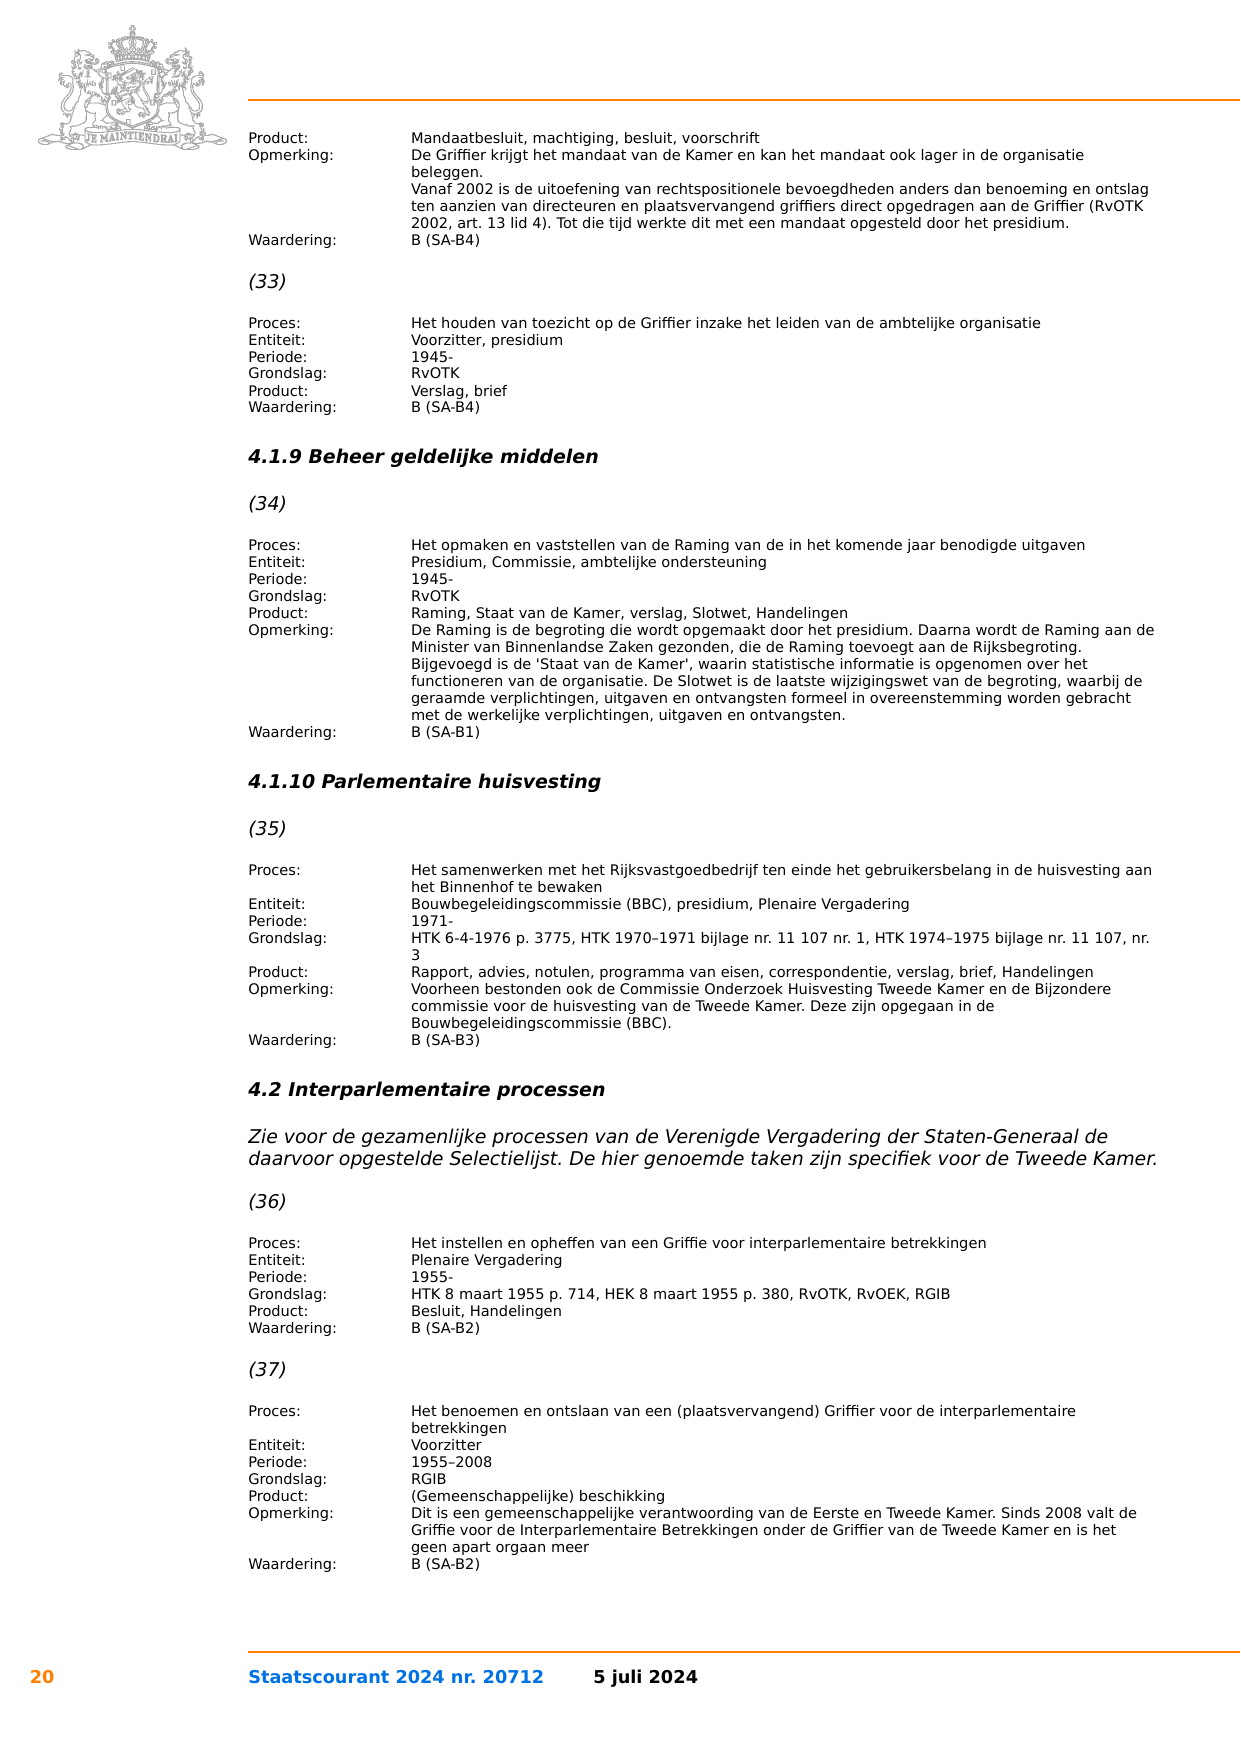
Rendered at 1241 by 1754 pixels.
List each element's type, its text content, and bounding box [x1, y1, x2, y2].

table_cell Waardering: [248, 1032, 405, 1048]
table_cell Product: [248, 964, 405, 981]
table_cell Periode: [248, 571, 405, 588]
table_cell Opmerking: [248, 1505, 405, 1556]
table_cell RvOTK [405, 588, 1163, 605]
picture [38, 25, 227, 150]
table_cell Waardering: [248, 724, 405, 741]
table_cell Waardering: [248, 1556, 405, 1573]
table_cell Entiteit: [248, 331, 405, 348]
table_cell B (SA-B4) [405, 232, 1163, 249]
table_cell HTK 6-4-1976 p. 3775, HTK 1970–1971 bijlage nr. 11 107 nr. 1, HTK 1974–1975 bijlage nr. 11 107, nr. 3 [405, 930, 1163, 964]
table_cell Product: [248, 383, 405, 399]
text (36) [248, 1191, 1163, 1213]
table_header Het samenwerken met het Rijksvastgoedbedrijf ten einde het gebruikersbelang in de huisvesting aan het Binnenhof te bewaken [405, 862, 1163, 896]
table_cell Waardering: [248, 1320, 405, 1337]
table_cell De Raming is de begroting die wordt opgemaakt door het presidium. Daarna wordt de Raming aan de Minister van Binnenlandse Zaken gezonden, die de Raming toevoegt aan de Rijksbegroting. Bijgevoegd is de 'Staat van de Kamer', waarin statistische informatie is opgenomen over het functioneren van de organisatie. De Slotwet is de laatste wijzigingswet van de begroting, waarbij de geraamde verplichtingen, uitgaven en ontvangsten formeel in overeenstemming worden gebracht met de werkelijke verplichtingen, uitgaven en ontvangsten. [405, 622, 1163, 724]
text (33) [248, 271, 1163, 293]
table_cell 1955- [405, 1269, 1163, 1286]
table_cell Opmerking: [248, 622, 405, 724]
table_header Het houden van toezicht op de Griffier inzake het leiden van de ambtelijke organisatie [405, 315, 1163, 331]
table_cell B (SA-B2) [405, 1556, 1163, 1573]
table_cell Plenaire Vergadering [405, 1252, 1163, 1269]
text (34) [248, 493, 1163, 515]
table_cell Rapport, advies, notulen, programma van eisen, correspondentie, verslag, brief, Handelingen [405, 964, 1163, 981]
table_cell HTK 8 maart 1955 p. 714, HEK 8 maart 1955 p. 380, RvOTK, RvOEK, RGIB [405, 1286, 1163, 1303]
table_cell B (SA-B1) [405, 724, 1163, 741]
table_header Proces: [248, 537, 405, 554]
text (37) [248, 1359, 1163, 1381]
table_header Het opmaken en vaststellen van de Raming van de in het komende jaar benodigde uitgaven [405, 537, 1163, 554]
text (35) [248, 818, 1163, 840]
table_cell De Griffier krijgt het mandaat van de Kamer en kan het mandaat ook lager in de organisatie beleggen. Vanaf 2002 is de uitoefening van rechtspositionele bevoegdheden anders dan benoeming en ontslag ten aanzien van directeuren en plaatsvervangend griffiers direct opgedragen aan de Griffier (RvOTK 2002, art. 13 lid 4). Tot die tijd werkte dit met een mandaat opgesteld door het presidium. [405, 147, 1163, 232]
table_header Het instellen en opheffen van een Griffie voor interparlementaire betrekkingen [405, 1235, 1163, 1252]
table_cell Mandaatbesluit, machtiging, besluit, voorschrift [405, 130, 1163, 147]
table_cell Product: [248, 130, 405, 147]
table_cell Presidium, Commissie, ambtelijke ondersteuning [405, 554, 1163, 571]
table_cell Opmerking: [248, 147, 405, 232]
table_cell Periode: [248, 1269, 405, 1286]
subtitle 4.2 Interparlementaire processen [248, 1078, 1163, 1101]
table_header Proces: [248, 1403, 405, 1437]
table_cell Entiteit: [248, 554, 405, 571]
table_cell Periode: [248, 349, 405, 365]
table_header Proces: [248, 862, 405, 896]
table_cell B (SA-B3) [405, 1032, 1163, 1048]
table_cell Opmerking: [248, 981, 405, 1032]
table_cell Raming, Staat van de Kamer, verslag, Slotwet, Handelingen [405, 605, 1163, 622]
table_cell Entiteit: [248, 896, 405, 913]
table_cell Grondslag: [248, 365, 405, 382]
table_cell B (SA-B2) [405, 1320, 1163, 1337]
table_cell 1945- [405, 571, 1163, 588]
table_cell 1945- [405, 349, 1163, 365]
table_cell Product: [248, 1488, 405, 1505]
table_header Het benoemen en ontslaan van een (plaatsvervangend) Griffier voor de interparlementaire betrekkingen [405, 1403, 1163, 1437]
table_cell Voorzitter, presidium [405, 331, 1163, 348]
table_cell RvOTK [405, 365, 1163, 382]
table_cell B (SA-B4) [405, 399, 1163, 416]
subtitle 4.1.9 Beheer geldelijke middelen [248, 446, 1163, 468]
table_cell Grondslag: [248, 588, 405, 605]
table_cell Bouwbegeleidingscommissie (BBC), presidium, Plenaire Vergadering [405, 896, 1163, 913]
table_cell Product: [248, 605, 405, 622]
table_cell Dit is een gemeenschappelijke verantwoording van de Eerste en Tweede Kamer. Sinds 2008 valt de Griffie voor de Interparlementaire Betrekkingen onder de Griffier van de Tweede Kamer en is het geen apart orgaan meer [405, 1505, 1163, 1556]
table_cell RGIB [405, 1471, 1163, 1488]
table_cell Grondslag: [248, 1471, 405, 1488]
table_header Proces: [248, 315, 405, 331]
table_cell Entiteit: [248, 1252, 405, 1269]
table_cell Product: [248, 1303, 405, 1320]
subtitle 4.1.10 Parlementaire huisvesting [248, 771, 1163, 793]
table_cell 1971- [405, 913, 1163, 930]
table_cell Besluit, Handelingen [405, 1303, 1163, 1320]
table_header Proces: [248, 1235, 405, 1252]
table_cell Verslag, brief [405, 383, 1163, 399]
table_cell Periode: [248, 913, 405, 930]
table_cell Waardering: [248, 232, 405, 249]
text Zie voor de gezamenlijke processen van de Verenigde Vergadering der Staten-Generaal de daarvoor opgestelde Selectielijst. De hier genoemde taken zijn specifiek voor de Tweede Kamer. [248, 1126, 1163, 1169]
table_cell Voorzitter [405, 1437, 1163, 1454]
table_cell (Gemeenschappelijke) beschikking [405, 1488, 1163, 1505]
table_cell Grondslag: [248, 930, 405, 964]
table_cell 1955–2008 [405, 1454, 1163, 1471]
table_cell Periode: [248, 1454, 405, 1471]
table_cell Voorheen bestonden ook de Commissie Onderzoek Huisvesting Tweede Kamer en de Bijzondere commissie voor de huisvesting van de Tweede Kamer. Deze zijn opgegaan in de Bouwbegeleidingscommissie (BBC). [405, 981, 1163, 1032]
table_cell Waardering: [248, 399, 405, 416]
table_cell Grondslag: [248, 1286, 405, 1303]
table_cell Entiteit: [248, 1437, 405, 1454]
